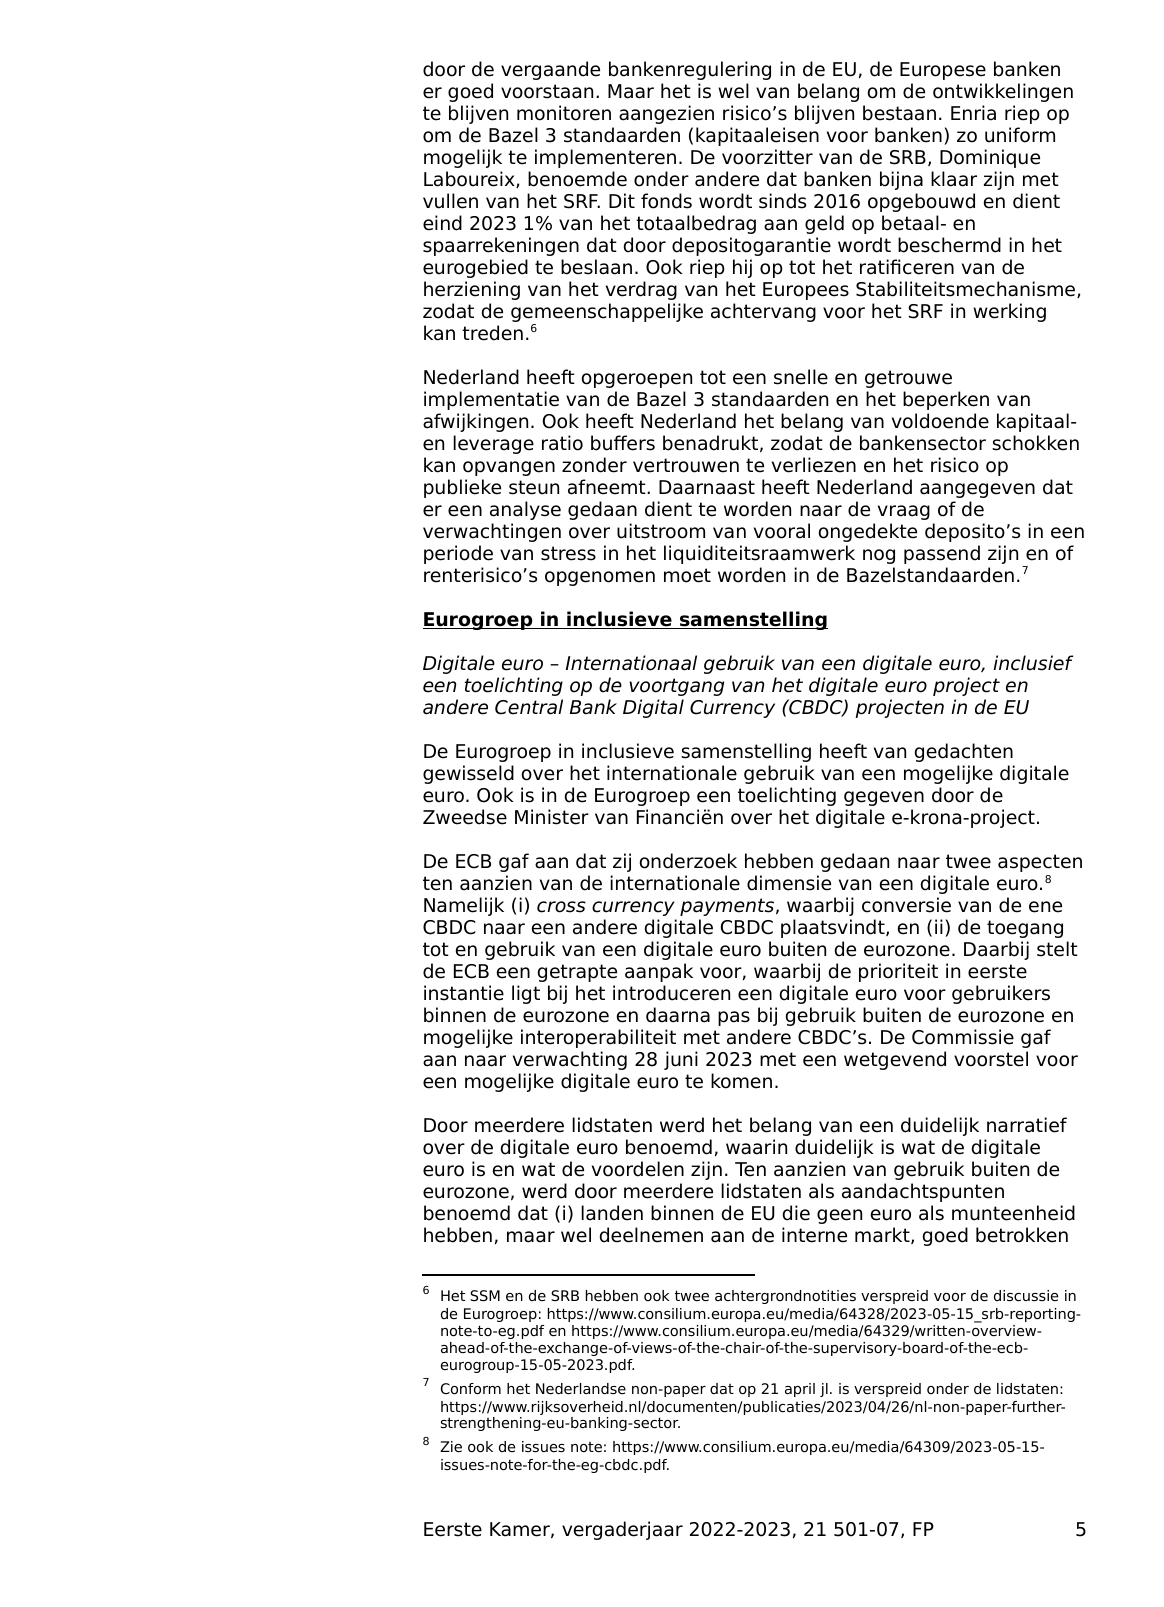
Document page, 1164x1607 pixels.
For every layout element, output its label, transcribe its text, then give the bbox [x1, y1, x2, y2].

text Door meerdere lidstaten werd het belang van een duidelijk narratief over de digitale euro benoemd, waarin duidelijk is wat de digitale euro is en wat de voordelen zijn. Ten aanzien van gebruik buiten de eurozone, werd door meerdere lidstaten als aandachtspunten benoemd dat (i) landen binnen de EU die geen euro als munteenheid hebben, maar wel deelnemen aan de interne markt, goed betrokken [422, 1115, 1087, 1247]
subtitle Eurogroep in inclusieve samenstelling [422, 609, 1087, 631]
subtitle Digitale euro – Internationaal gebruik van een digitale euro, inclusief een toelichting op de voortgang van het digitale euro project en andere Central Bank Digital Currency (CBDC) projecten in de EU [422, 653, 1087, 719]
text Het SSM en de SRB hebben ook twee achtergrondnotities verspreid voor de discussie in de Eurogroep: https://www.consilium.europa.eu/media/64328/2023-05-15_srb-reporting-note-to-eg.pdf en https://www.consilium.europa.eu/media/64329/written-overview-ahead-of-the-exchange-of-views-of-the-chair-of-the-supervisory-board-of-the-ecb-eurogroup-15-05-2023.pdf. [422, 1284, 1087, 1374]
text Zie ook de issues note: https://www.consilium.europa.eu/media/64309/2023-05-15-issues-note-for-the-eg-cbdc.pdf. [422, 1435, 1087, 1474]
text Conform het Nederlandse non-paper dat op 21 april jl. is verspreid onder de lidstaten: https://www.rijksoverheid.nl/documenten/publicaties/2023/04/26/nl-non-paper-further-strengthening-eu-banking-sector. [422, 1377, 1087, 1432]
text Nederland heeft opgeroepen tot een snelle en getrouwe implementatie van de Bazel 3 standaarden en het beperken van afwijkingen. Ook heeft Nederland het belang van voldoende kapitaal- en leverage ratio buffers benadrukt, zodat de bankensector schokken kan opvangen zonder vertrouwen te verliezen en het risico op publieke steun afneemt. Daarnaast heeft Nederland aangegeven dat er een analyse gedaan dient te worden naar de vraag of de verwachtingen over uitstroom van vooral ongedekte deposito’s in een periode van stress in het liquiditeitsraamwerk nog passend zijn en of renterisico’s opgenomen moet worden in de Bazelstandaarden. [422, 367, 1087, 587]
text De Eurogroep in inclusieve samenstelling heeft van gedachten gewisseld over het internationale gebruik van een mogelijke digitale euro. Ook is in de Eurogroep een toelichting gegeven door de Zweedse Minister van Financiën over het digitale e-krona-project. [422, 741, 1087, 829]
text De ECB gaf aan dat zij onderzoek hebben gedaan naar twee aspecten ten aanzien van de internationale dimensie van een digitale euro. Namelijk (i) cross currency payments, waarbij conversie van de ene CBDC naar een andere digitale CBDC plaatsvindt, en (ii) de toegang tot en gebruik van een digitale euro buiten de eurozone. Daarbij stelt de ECB een getrapte aanpak voor, waarbij de prioriteit in eerste instantie ligt bij het introduceren een digitale euro voor gebruikers binnen de eurozone en daarna pas bij gebruik buiten de eurozone en mogelijke interoperabiliteit met andere CBDC’s. De Commissie gaf aan naar verwachting 28 juni 2023 met een wetgevend voorstel voor een mogelijke digitale euro te komen. [422, 851, 1087, 1093]
text door de vergaande bankenregulering in de EU, de Europese banken er goed voorstaan. Maar het is wel van belang om de ontwikkelingen te blijven monitoren aangezien risico’s blijven bestaan. Enria riep op om de Bazel 3 standaarden (kapitaaleisen voor banken) zo uniform mogelijk te implementeren. De voorzitter van de SRB, Dominique Laboureix, benoemde onder andere dat banken bijna klaar zijn met vullen van het SRF. Dit fonds wordt sinds 2016 opgebouwd en dient eind 2023 1% van het totaalbedrag aan geld op betaal- en spaarrekeningen dat door depositogarantie wordt beschermd in het eurogebied te beslaan. Ook riep hij op tot het ratificeren van de herziening van het verdrag van het Europees Stabiliteitsmechanisme, zodat de gemeenschappelijke achtervang voor het SRF in werking kan treden. [422, 59, 1087, 345]
